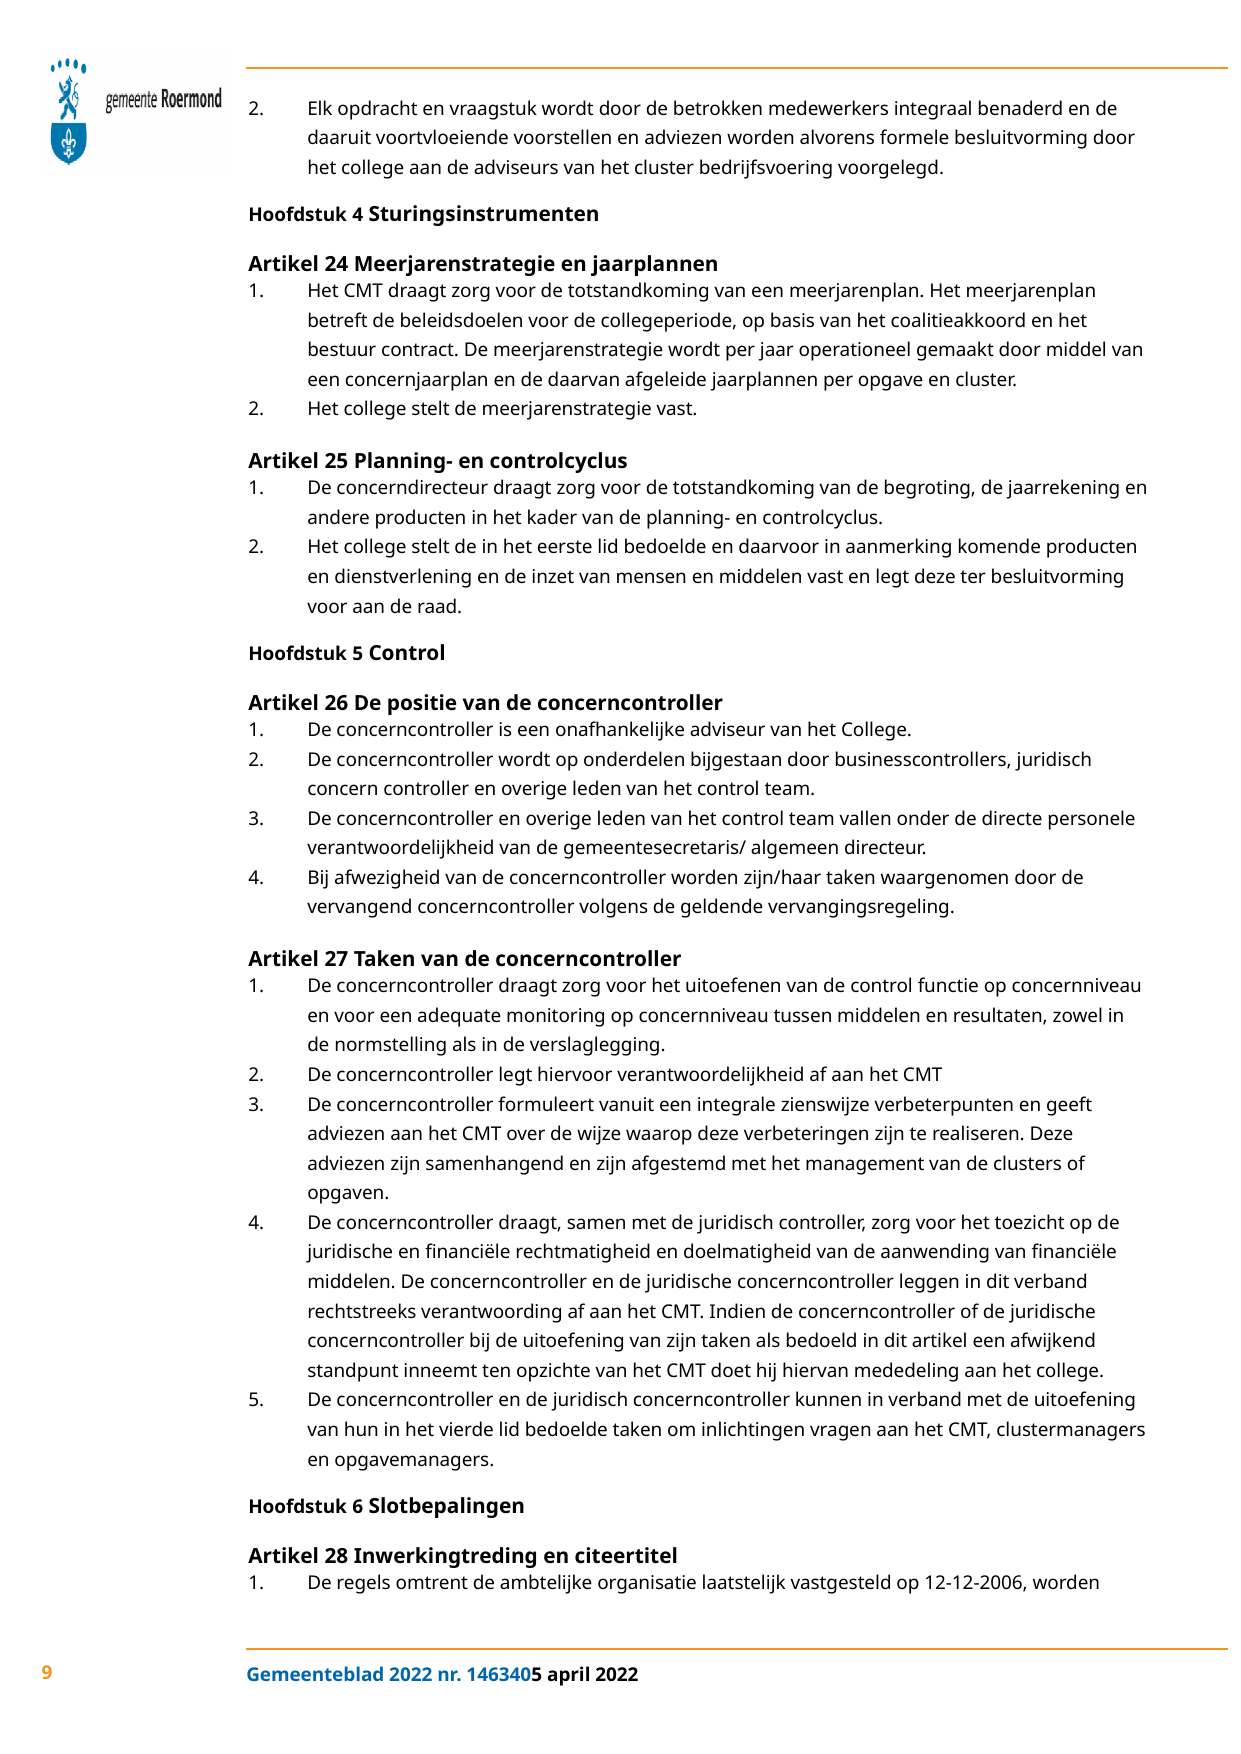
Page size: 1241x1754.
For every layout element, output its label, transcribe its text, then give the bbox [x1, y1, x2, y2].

text Hoofdstuk 4 Sturingsinstrumenten [248, 199, 1152, 228]
list De concerncontroller wordt op onderdelen bijgestaan door businesscontrollers, juridisch concern controller en overige leden van het control team. [248, 746, 1152, 801]
text Artikel 26 De positie van de concerncontroller [248, 688, 1152, 716]
list De concerncontroller en overige leden van het control team vallen onder de directe personele verantwoordelijkheid van de gemeentesecretaris/ algemeen directeur. [248, 805, 1152, 860]
text Artikel 25 Planning- en controlcyclus [248, 446, 1152, 474]
list De concerncontroller draagt zorg voor het uitoefenen van de control functie op concernniveau en voor een adequate monitoring op concernniveau tussen middelen en resultaten, zowel in de normstelling als in de verslaglegging. [248, 972, 1152, 1057]
list Bij afwezigheid van de concerncontroller worden zijn/haar taken waargenomen door de vervangend concerncontroller volgens de geldende vervangingsregeling. [248, 864, 1152, 919]
text Artikel 24 Meerjarenstrategie en jaarplannen [248, 249, 1152, 277]
text Hoofdstuk 6 Slotbepalingen [248, 1491, 1152, 1520]
list De regels omtrent de ambtelijke organisatie laatstelijk vastgesteld op 12-12-2006, worden [248, 1569, 1152, 1595]
list Het college stelt de in het eerste lid bedoelde en daarvoor in aanmerking komende producten en dienstverlening en de inzet van mensen en middelen vast en legt deze ter besluitvorming voor aan de raad. [248, 534, 1152, 618]
text Hoofdstuk 5 Control [248, 638, 1152, 667]
picture [41, 47, 231, 172]
list De concerncontroller formuleert vanuit een integrale zienswijze verbeterpunten en geeft adviezen aan het CMT over de wijze waarop deze verbeteringen zijn te realiseren. Deze adviezen zijn samenhangend en zijn afgestemd met het management van de clusters of opgaven. [248, 1091, 1152, 1205]
list De concerncontroller is een onafhankelijke adviseur van het College. [248, 716, 1152, 742]
list Het CMT draagt zorg voor de totstandkoming van een meerjarenplan. Het meerjarenplan betreft de beleidsdoelen voor de collegeperiode, op basis van het coalitieakkoord en het bestuur contract. De meerjarenstrategie wordt per jaar operationeel gemaakt door middel van een concernjaarplan en de daarvan afgeleide jaarplannen per opgave en cluster. [248, 277, 1152, 392]
list Het college stelt de meerjarenstrategie vast. [248, 396, 1152, 421]
list De concerncontroller legt hiervoor verantwoordelijkheid af aan het CMT [248, 1061, 1152, 1087]
text Artikel 27 Taken van de concerncontroller [248, 944, 1152, 972]
list De concerndirecteur draagt zorg voor de totstandkoming van de begroting, de jaarrekening en andere producten in het kader van de planning- en controlcyclus. [248, 474, 1152, 530]
text Artikel 28 Inwerkingtreding en citeertitel [248, 1541, 1152, 1569]
list Elk opdracht en vraagstuk wordt door de betrokken medewerkers integraal benaderd en de daaruit voortvloeiende voorstellen en adviezen worden alvorens formele besluitvorming door het college aan de adviseurs van het cluster bedrijfsvoering voorgelegd. [248, 95, 1152, 180]
list De concerncontroller en de juridisch concerncontroller kunnen in verband met de uitoefening van hun in het vierde lid bedoelde taken om inlichtingen vragen aan het CMT, clustermanagers en opgavemanagers. [248, 1387, 1152, 1472]
list De concerncontroller draagt, samen met de juridisch controller, zorg voor het toezicht op de juridische en financiële rechtmatigheid en doelmatigheid van de aanwending van financiële middelen. De concerncontroller en de juridische concerncontroller leggen in dit verband rechtstreeks verantwoording af aan het CMT. Indien de concerncontroller of de juridische concerncontroller bij de uitoefening van zijn taken als bedoeld in dit artikel een afwijkend standpunt inneemt ten opzichte van het CMT doet hij hiervan mededeling aan het college. [248, 1209, 1152, 1383]
